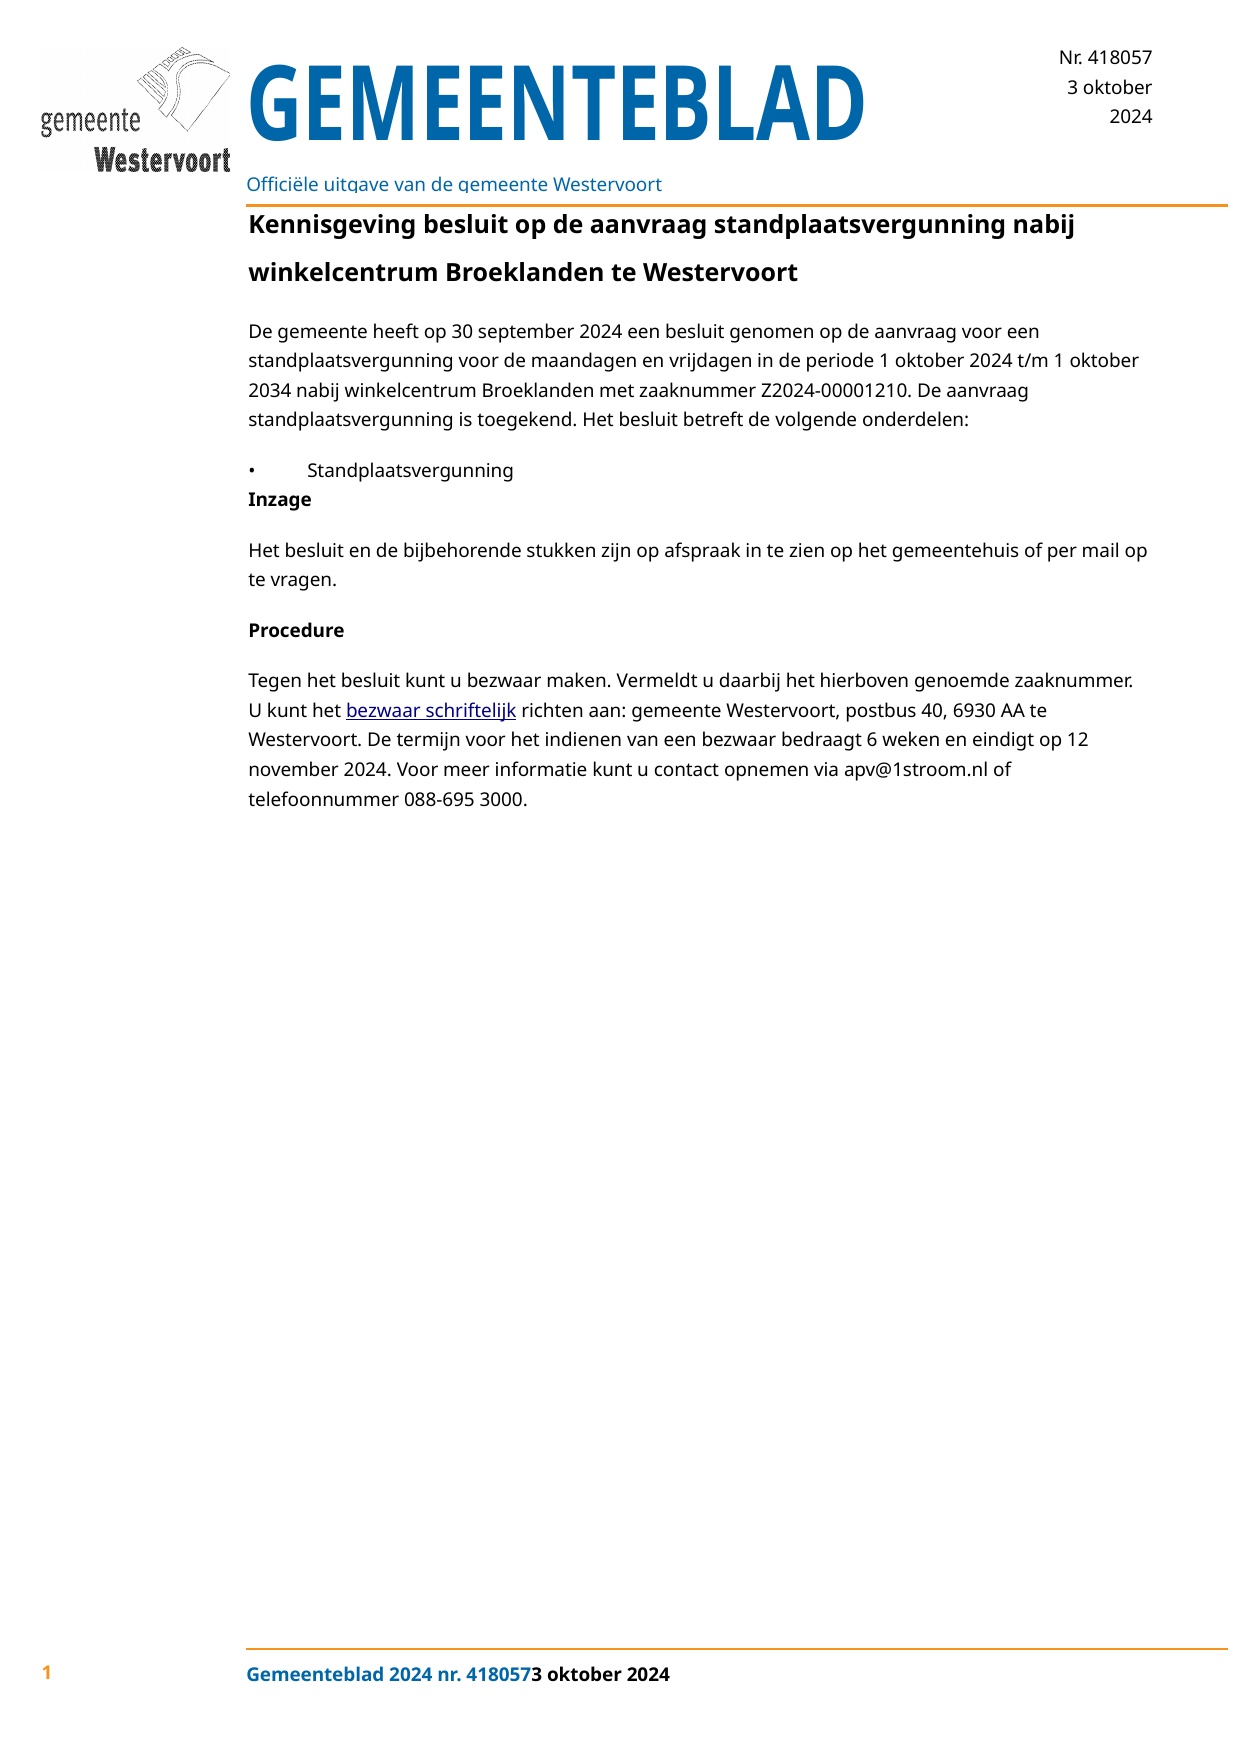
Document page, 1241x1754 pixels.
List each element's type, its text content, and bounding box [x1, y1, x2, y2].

text Tegen het besluit kunt u bezwaar maken. Vermeldt u daarbij het hierboven genoemde zaaknummer. U kunt het bezwaar schriftelijk richten aan: gemeente Westervoort, postbus 40, 6930 AA te Westervoort. De termijn voor het indienen van een bezwaar bedraagt 6 weken en eindigt op 12 november 2024. Voor meer informatie kunt u contact opnemen via apv@1stroom.nl of telefoonnummer 088-695 3000. [248, 667, 1152, 812]
text Inzage [248, 487, 1152, 512]
text Kennisgeving besluit op de aanvraag standplaatsvergunning nabij winkelcentrum Broeklanden te Westervoort [248, 207, 1152, 288]
text De gemeente heeft op 30 september 2024 een besluit genomen op de aanvraag voor een standplaatsvergunning voor de maandagen en vrijdagen in de periode 1 oktober 2024 t/m 1 oktober 2034 nabij winkelcentrum Broeklanden met zaaknummer Z2024-00001210. De aanvraag standplaatsvergunning is toegekend. Het besluit betreft de volgende onderdelen: [248, 318, 1152, 432]
text Procedure [248, 617, 1152, 643]
text Het besluit en de bijbehorende stukken zijn op afspraak in te zien op het gemeentehuis of per mail op te vragen. [248, 537, 1152, 592]
picture [41, 47, 231, 172]
list Standplaatsvergunning [248, 457, 1152, 483]
